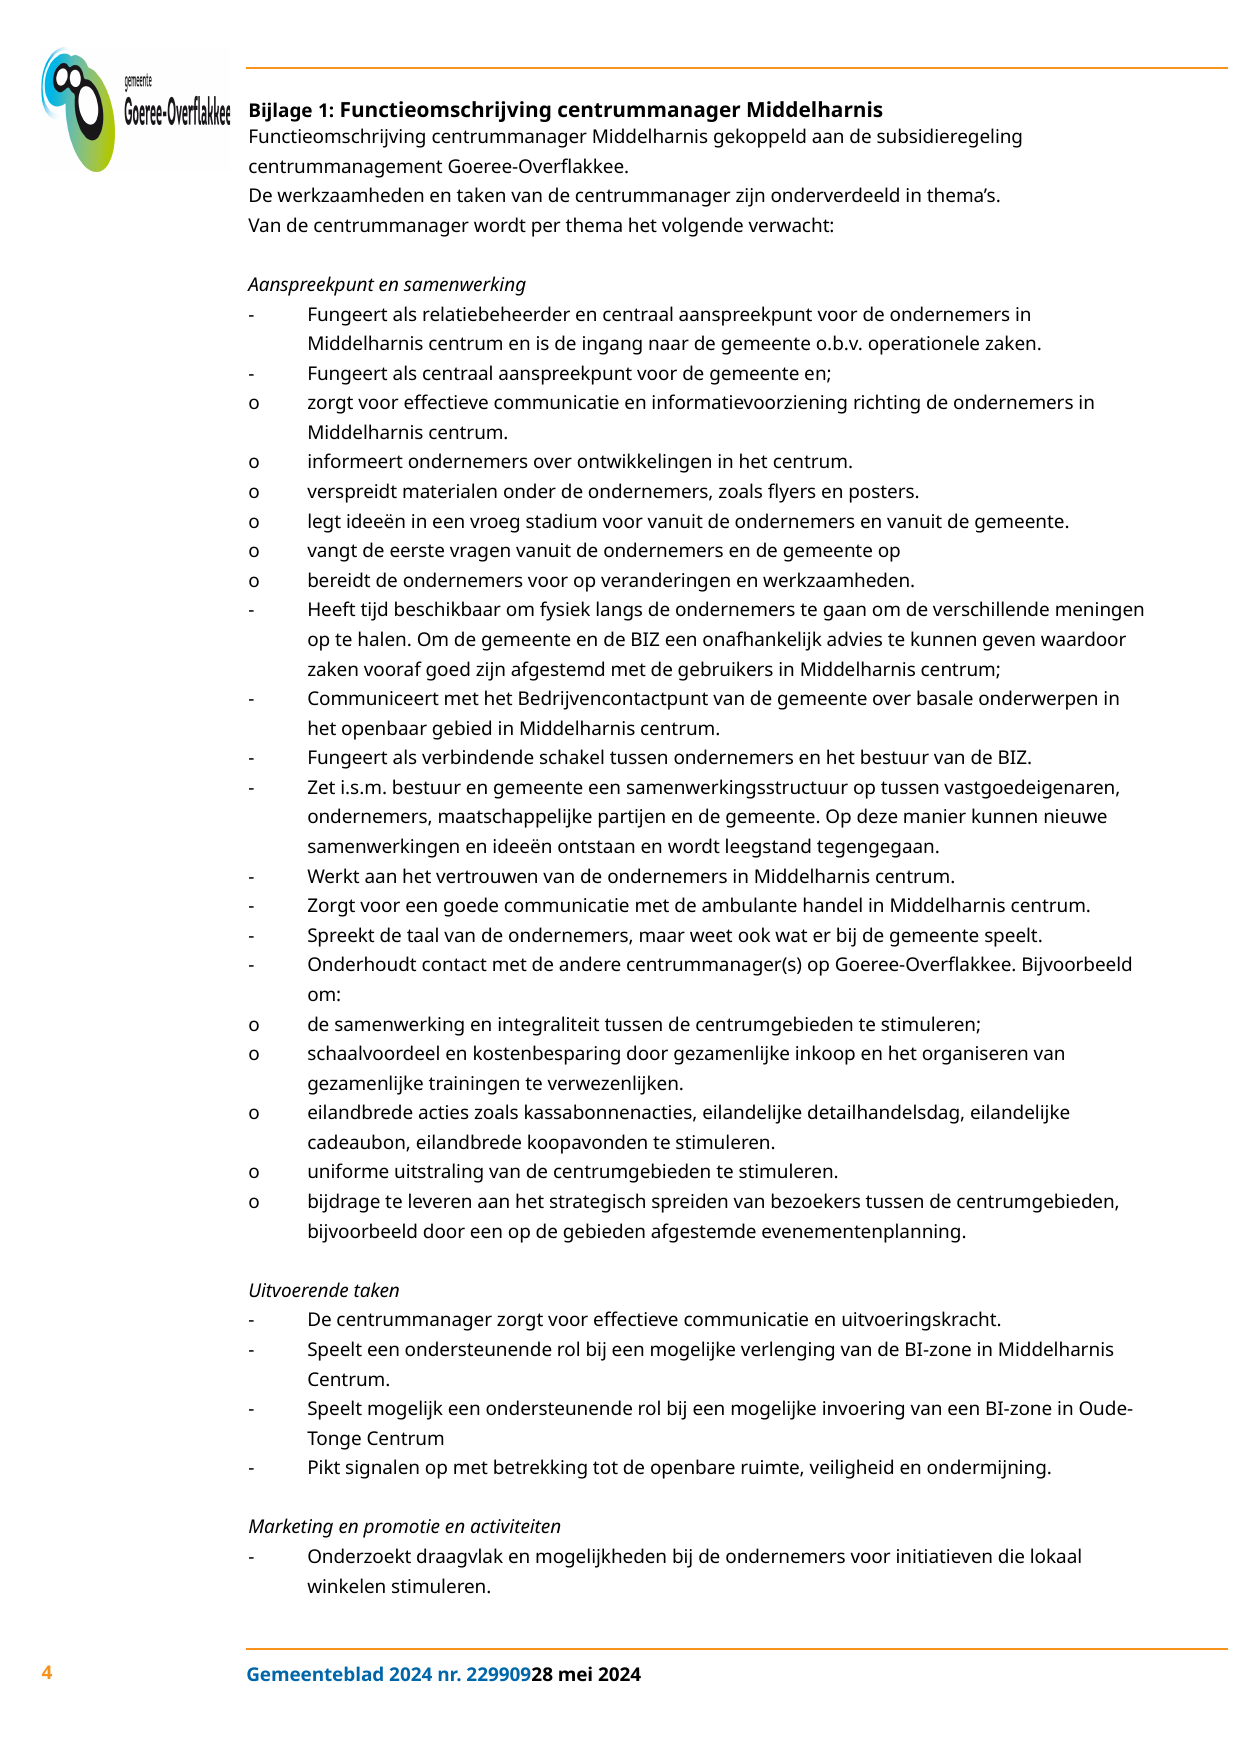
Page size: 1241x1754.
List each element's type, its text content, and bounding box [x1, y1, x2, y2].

list Werkt aan het vertrouwen van de ondernemers in Middelharnis centrum. [248, 863, 1152, 889]
text De werkzaamheden en taken van de centrummanager zijn onderverdeeld in thema’s. [248, 182, 1152, 208]
list Spreekt de taal van de ondernemers, maar weet ook wat er bij de gemeente speelt. [248, 922, 1152, 948]
list legt ideeën in een vroeg stadium voor vanuit de ondernemers en vanuit de gemeente. [248, 508, 1152, 534]
list Fungeert als centraal aanspreekpunt voor de gemeente en; [248, 360, 1152, 386]
text Bijlage 1: Functieomschrijving centrummanager Middelharnis [248, 95, 1152, 123]
list vangt de eerste vragen vanuit de ondernemers en de gemeente op [248, 537, 1152, 563]
list eilandbrede acties zoals kassabonnenacties, eilandelijke detailhandelsdag, eilandelijke cadeaubon, eilandbrede koopavonden te stimuleren. [248, 1099, 1152, 1155]
list bijdrage te leveren aan het strategisch spreiden van bezoekers tussen de centrumgebieden, bijvoorbeeld door een op de gebieden afgestemde evenementenplanning. [248, 1188, 1152, 1244]
list Onderhoudt contact met de andere centrummanager(s) op Goeree-Overflakkee. Bijvoorbeeld om: [248, 952, 1152, 1007]
list informeert ondernemers over ontwikkelingen in het centrum. [248, 449, 1152, 474]
list Speelt een ondersteunende rol bij een mogelijke verlenging van de BI-zone in Middelharnis Centrum. [248, 1336, 1152, 1392]
picture [41, 47, 231, 172]
text Aanspreekpunt en samenwerking [248, 271, 1152, 297]
list bereidt de ondernemers voor op veranderingen en werkzaamheden. [248, 567, 1152, 593]
list Onderzoekt draagvlak en mogelijkheden bij de ondernemers voor initiatieven die lokaal winkelen stimuleren. [248, 1543, 1152, 1599]
list zorgt voor effectieve communicatie en informatievoorziening richting de ondernemers in Middelharnis centrum. [248, 389, 1152, 445]
list Communiceert met het Bedrijvencontactpunt van de gemeente over basale onderwerpen in het openbaar gebied in Middelharnis centrum. [248, 685, 1152, 741]
list Fungeert als relatiebeheerder en centraal aanspreekpunt voor de ondernemers in Middelharnis centrum en is de ingang naar de gemeente o.b.v. operationele zaken. [248, 301, 1152, 356]
list schaalvoordeel en kostenbesparing door gezamenlijke inkoop en het organiseren van gezamenlijke trainingen te verwezenlijken. [248, 1040, 1152, 1096]
list de samenwerking en integraliteit tussen de centrumgebieden te stimuleren; [248, 1011, 1152, 1037]
list uniforme uitstraling van de centrumgebieden te stimuleren. [248, 1159, 1152, 1184]
list Fungeert als verbindende schakel tussen ondernemers en het bestuur van de BIZ. [248, 744, 1152, 770]
list Zet i.s.m. bestuur en gemeente een samenwerkingsstructuur op tussen vastgoedeigenaren, ondernemers, maatschappelijke partijen en de gemeente. Op deze manier kunnen nieuwe samenwerkingen en ideeën ontstaan en wordt leegstand tegengegaan. [248, 774, 1152, 859]
text Van de centrummanager wordt per thema het volgende verwacht: [248, 212, 1152, 238]
list Zorgt voor een goede communicatie met de ambulante handel in Middelharnis centrum. [248, 892, 1152, 918]
list Pikt signalen op met betrekking tot de openbare ruimte, veiligheid en ondermijning. [248, 1454, 1152, 1480]
list De centrummanager zorgt voor effectieve communicatie en uitvoeringskracht. [248, 1307, 1152, 1332]
list verspreidt materialen onder de ondernemers, zoals flyers en posters. [248, 478, 1152, 504]
text Marketing en promotie en activiteiten [248, 1514, 1152, 1539]
text Functieomschrijving centrummanager Middelharnis gekoppeld aan de subsidieregeling centrummanagement Goeree-Overflakkee. [248, 123, 1152, 179]
list Speelt mogelijk een ondersteunende rol bij een mogelijke invoering van een BI-zone in Oude-Tonge Centrum [248, 1395, 1152, 1451]
text Uitvoerende taken [248, 1277, 1152, 1303]
list Heeft tijd beschikbaar om fysiek langs de ondernemers te gaan om de verschillende meningen op te halen. Om de gemeente en de BIZ een onafhankelijk advies te kunnen geven waardoor zaken vooraf goed zijn afgestemd met de gebruikers in Middelharnis centrum; [248, 597, 1152, 682]
